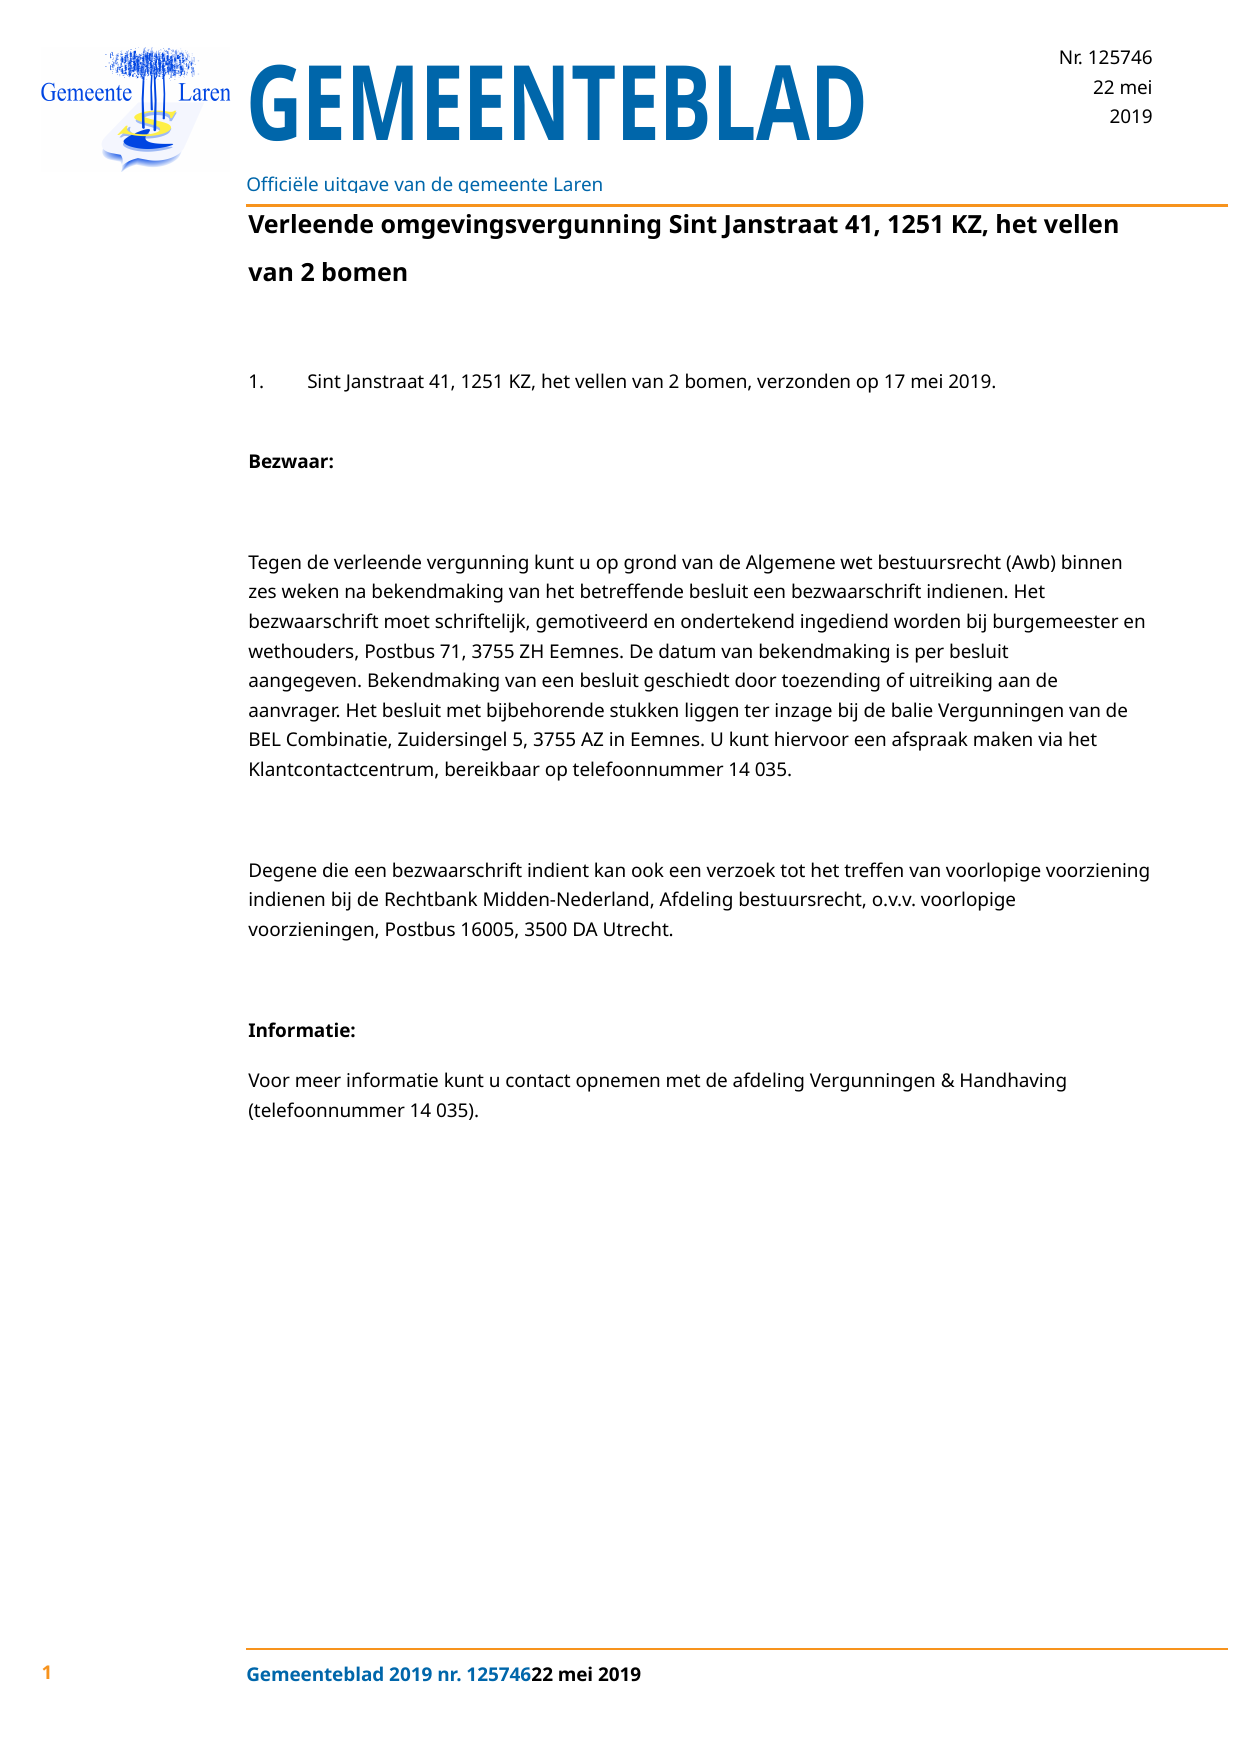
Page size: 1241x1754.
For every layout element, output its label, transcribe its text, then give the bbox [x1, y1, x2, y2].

text Verleende omgevingsvergunning Sint Janstraat 41, 1251 KZ, het vellen van 2 bomen [248, 207, 1152, 288]
text Voor meer informatie kunt u contact opnemen met de afdeling Vergunningen & Handhaving (telefoonnummer 14 035). [248, 1067, 1152, 1123]
text Informatie: [248, 1017, 1152, 1043]
text Tegen de verleende vergunning kunt u op grond van de Algemene wet bestuursrecht (Awb) binnen zes weken na bekendmaking van het betreffende besluit een bezwaarschrift indienen. Het bezwaarschrift moet schriftelijk, gemotiveerd en ondertekend ingediend worden bij burgemeester en wethouders, Postbus 71, 3755 ZH Eemnes. De datum van bekendmaking is per besluit aangegeven. Bekendmaking van een besluit geschiedt door toezending of uitreiking aan de aanvrager. Het besluit met bijbehorende stukken liggen ter inzage bij de balie Vergunningen van de BEL Combinatie, Zuidersingel 5, 3755 AZ in Eemnes. U kunt hiervoor een afspraak maken via het Klantcontactcentrum, bereikbaar op telefoonnummer 14 035. [248, 549, 1152, 782]
picture [41, 47, 231, 172]
text Degene die een bezwaarschrift indient kan ook een verzoek tot het treffen van voorlopige voorziening indienen bij de Rechtbank Midden-Nederland, Afdeling bestuursrecht, o.v.v. voorlopige voorzieningen, Postbus 16005, 3500 DA Utrecht. [248, 857, 1152, 942]
list Sint Janstraat 41, 1251 KZ, het vellen van 2 bomen, verzonden op 17 mei 2019. [248, 368, 1152, 394]
text Bezwaar: [248, 448, 1152, 474]
